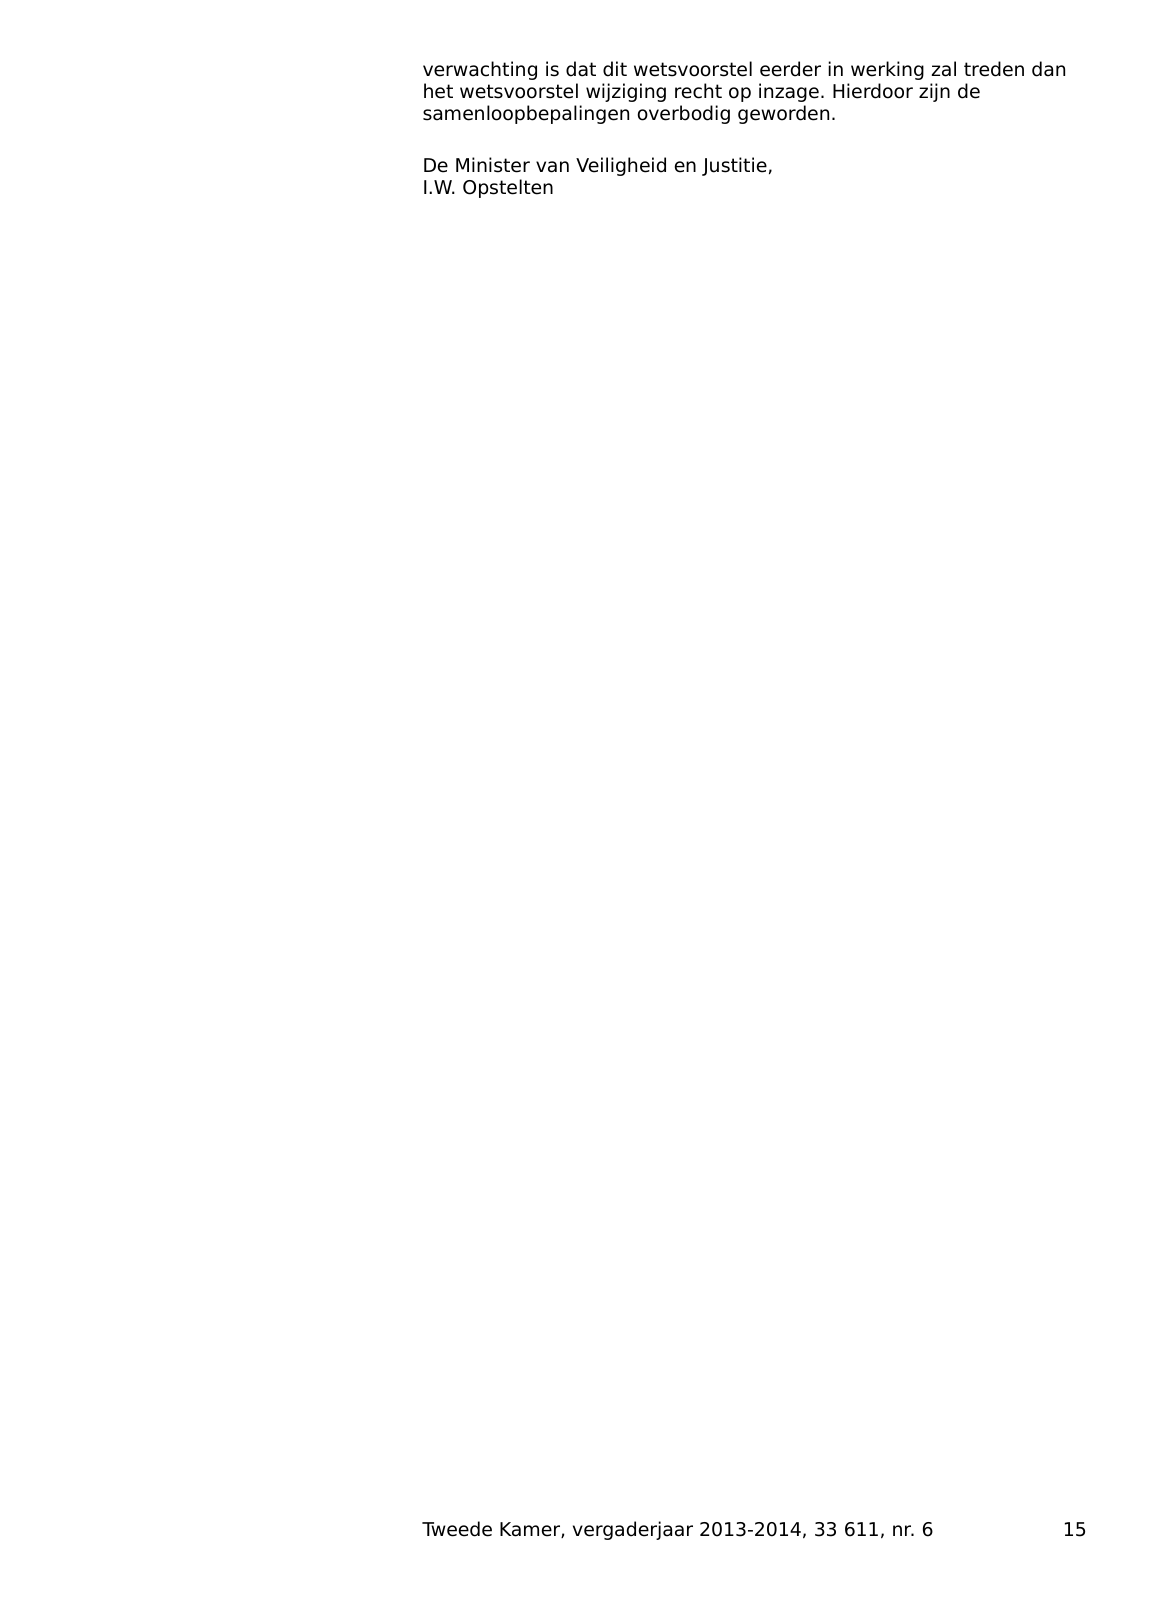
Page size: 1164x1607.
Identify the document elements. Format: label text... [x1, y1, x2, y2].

text De Minister van Veiligheid en Justitie, I.W. Opstelten [422, 155, 1087, 199]
text verwachting is dat dit wetsvoorstel eerder in werking zal treden dan het wetsvoorstel wijziging recht op inzage. Hierdoor zijn de samenloopbepalingen overbodig geworden. [422, 59, 1087, 125]
